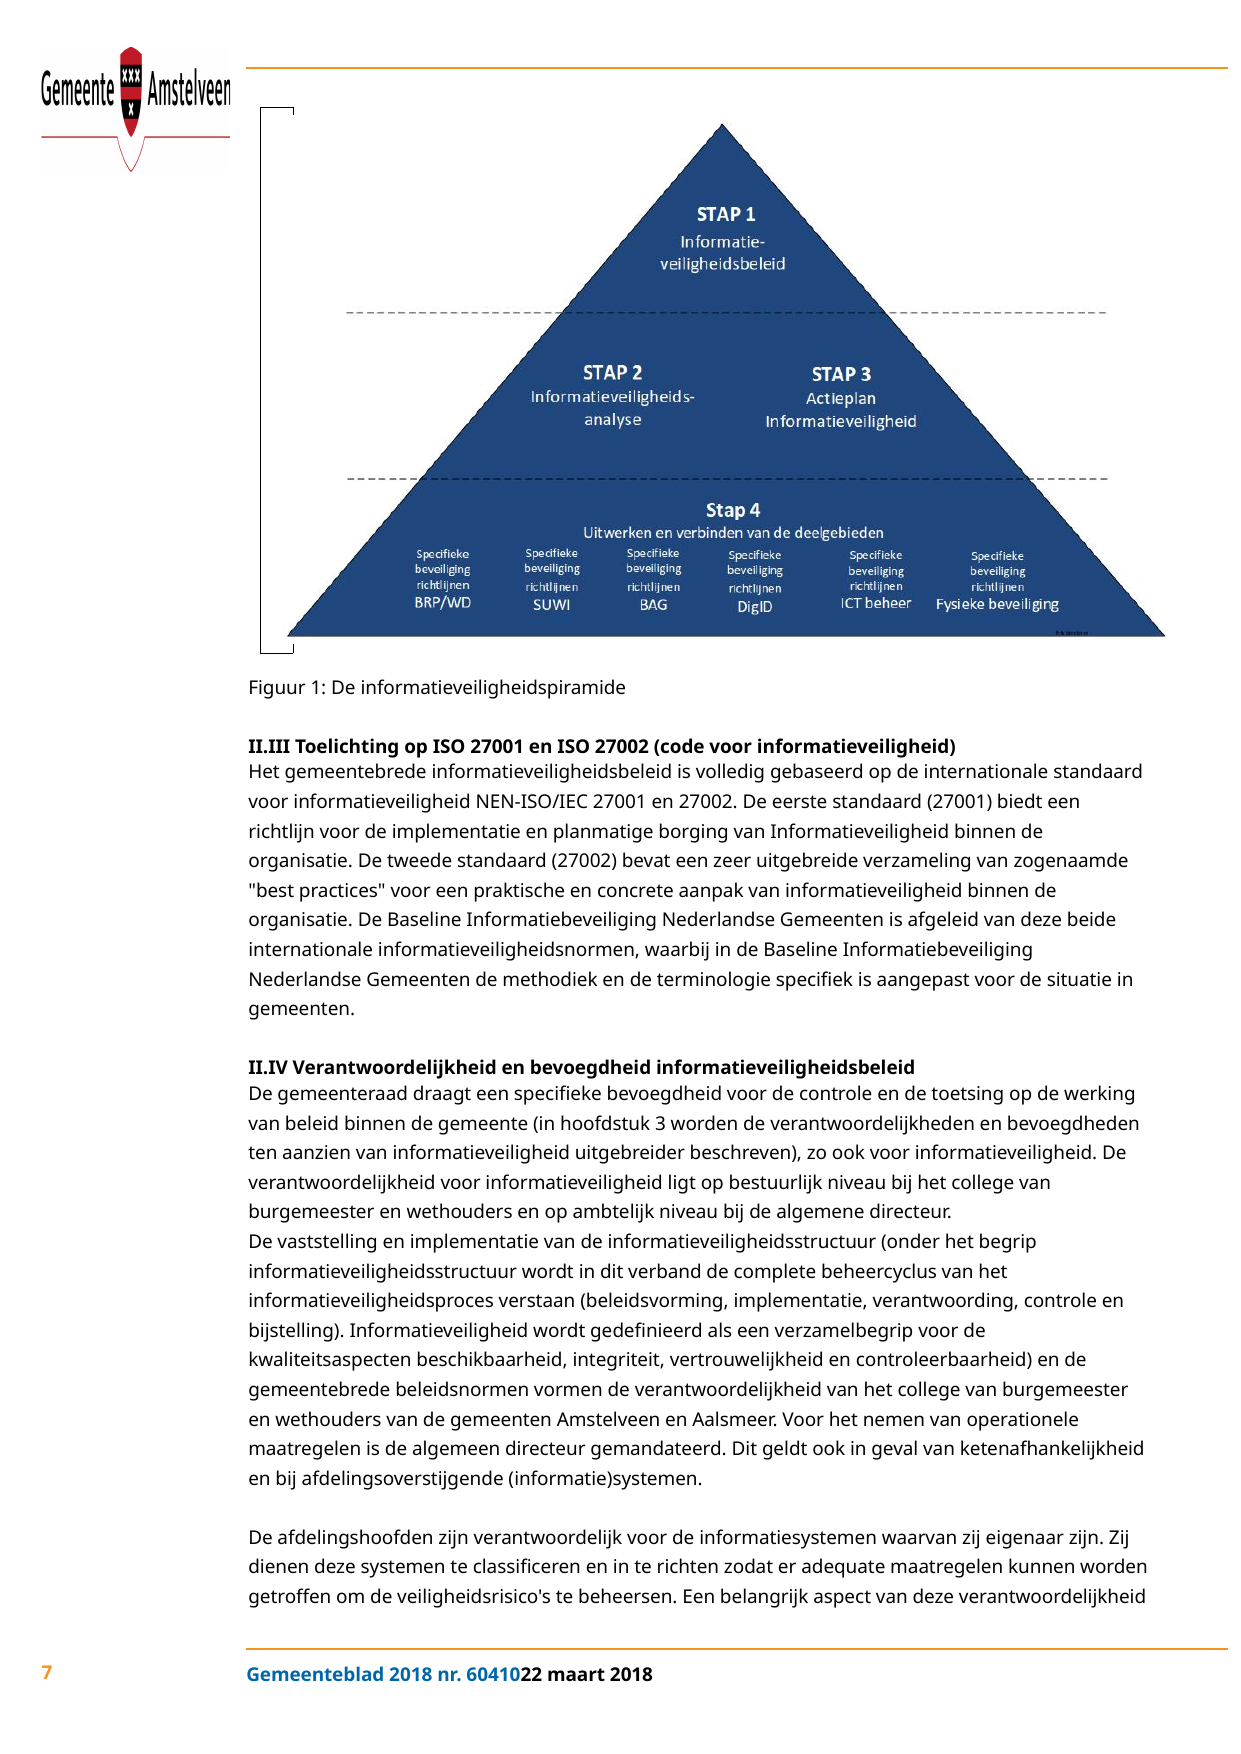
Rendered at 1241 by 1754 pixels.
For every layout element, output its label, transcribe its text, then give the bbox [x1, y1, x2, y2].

text Het gemeentebrede informatieveiligheidsbeleid is volledig gebaseerd op de internationale standaard voor informatieveiligheid NEN-ISO/IEC 27001 en 27002. De eerste standaard (27001) biedt een richtlijn voor de implementatie en planmatige borging van Informatieveiligheid binnen de organisatie. De tweede standaard (27002) bevat een zeer uitgebreide verzameling van zogenaamde "best practices" voor een praktische en concrete aanpak van informatieveiligheid binnen de organisatie. De Baseline Informatiebeveiliging Nederlandse Gemeenten is afgeleid van deze beide internationale informatieveiligheidsnormen, waarbij in de Baseline Informatiebeveiliging Nederlandse Gemeenten de methodiek en de terminologie specifiek is aangepast voor de situatie in gemeenten. [248, 759, 1152, 1021]
text De vaststelling en implementatie van de informatieveiligheidsstructuur (onder het begrip informatieveiligheidsstructuur wordt in dit verband de complete beheercyclus van het informatieveiligheidsproces verstaan (beleidsvorming, implementatie, verantwoording, controle en bijstelling). Informatieveiligheid wordt gedefinieerd als een verzamelbegrip voor de kwaliteitsaspecten beschikbaarheid, integriteit, vertrouwelijkheid en controleerbaarheid) en de gemeentebrede beleidsnormen vormen de verantwoordelijkheid van het college van burgemeester en wethouders van de gemeenten Amstelveen en Aalsmeer. Voor het nemen van operationele maatregelen is de algemeen directeur gemandateerd. Dit geldt ook in geval van ketenafhankelijkheid en bij afdelingsoverstijgende (informatie)systemen. [248, 1228, 1152, 1491]
text II.III Toelichting op ISO 27001 en ISO 27002 (code voor informatieveiligheid) [248, 733, 1152, 759]
table_header Figuur 1: De informatieveiligheidspiramide [248, 675, 1152, 700]
text De afdelingshoofden zijn verantwoordelijk voor de informatiesystemen waarvan zij eigenaar zijn. Zij dienen deze systemen te classificeren en in te richten zodat er adequate maatregelen kunnen worden getroffen om de veiligheidsrisico's te beheersen. Een belangrijk aspect van deze verantwoordelijkheid [248, 1524, 1152, 1609]
picture [268, 115, 1173, 644]
picture [41, 47, 231, 172]
text De gemeenteraad draagt een specifieke bevoegdheid voor de controle en de toetsing op de werking van beleid binnen de gemeente (in hoofdstuk 3 worden de verantwoordelijkheden en bevoegdheden ten aanzien van informatieveiligheid uitgebreider beschreven), zo ook voor informatieveiligheid. De verantwoordelijkheid voor informatieveiligheid ligt op bestuurlijk niveau bij het college van burgemeester en wethouders en op ambtelijk niveau bij de algemene directeur. [248, 1080, 1152, 1224]
text II.IV Verantwoordelijkheid en bevoegdheid informatieveiligheidsbeleid [248, 1054, 1152, 1080]
